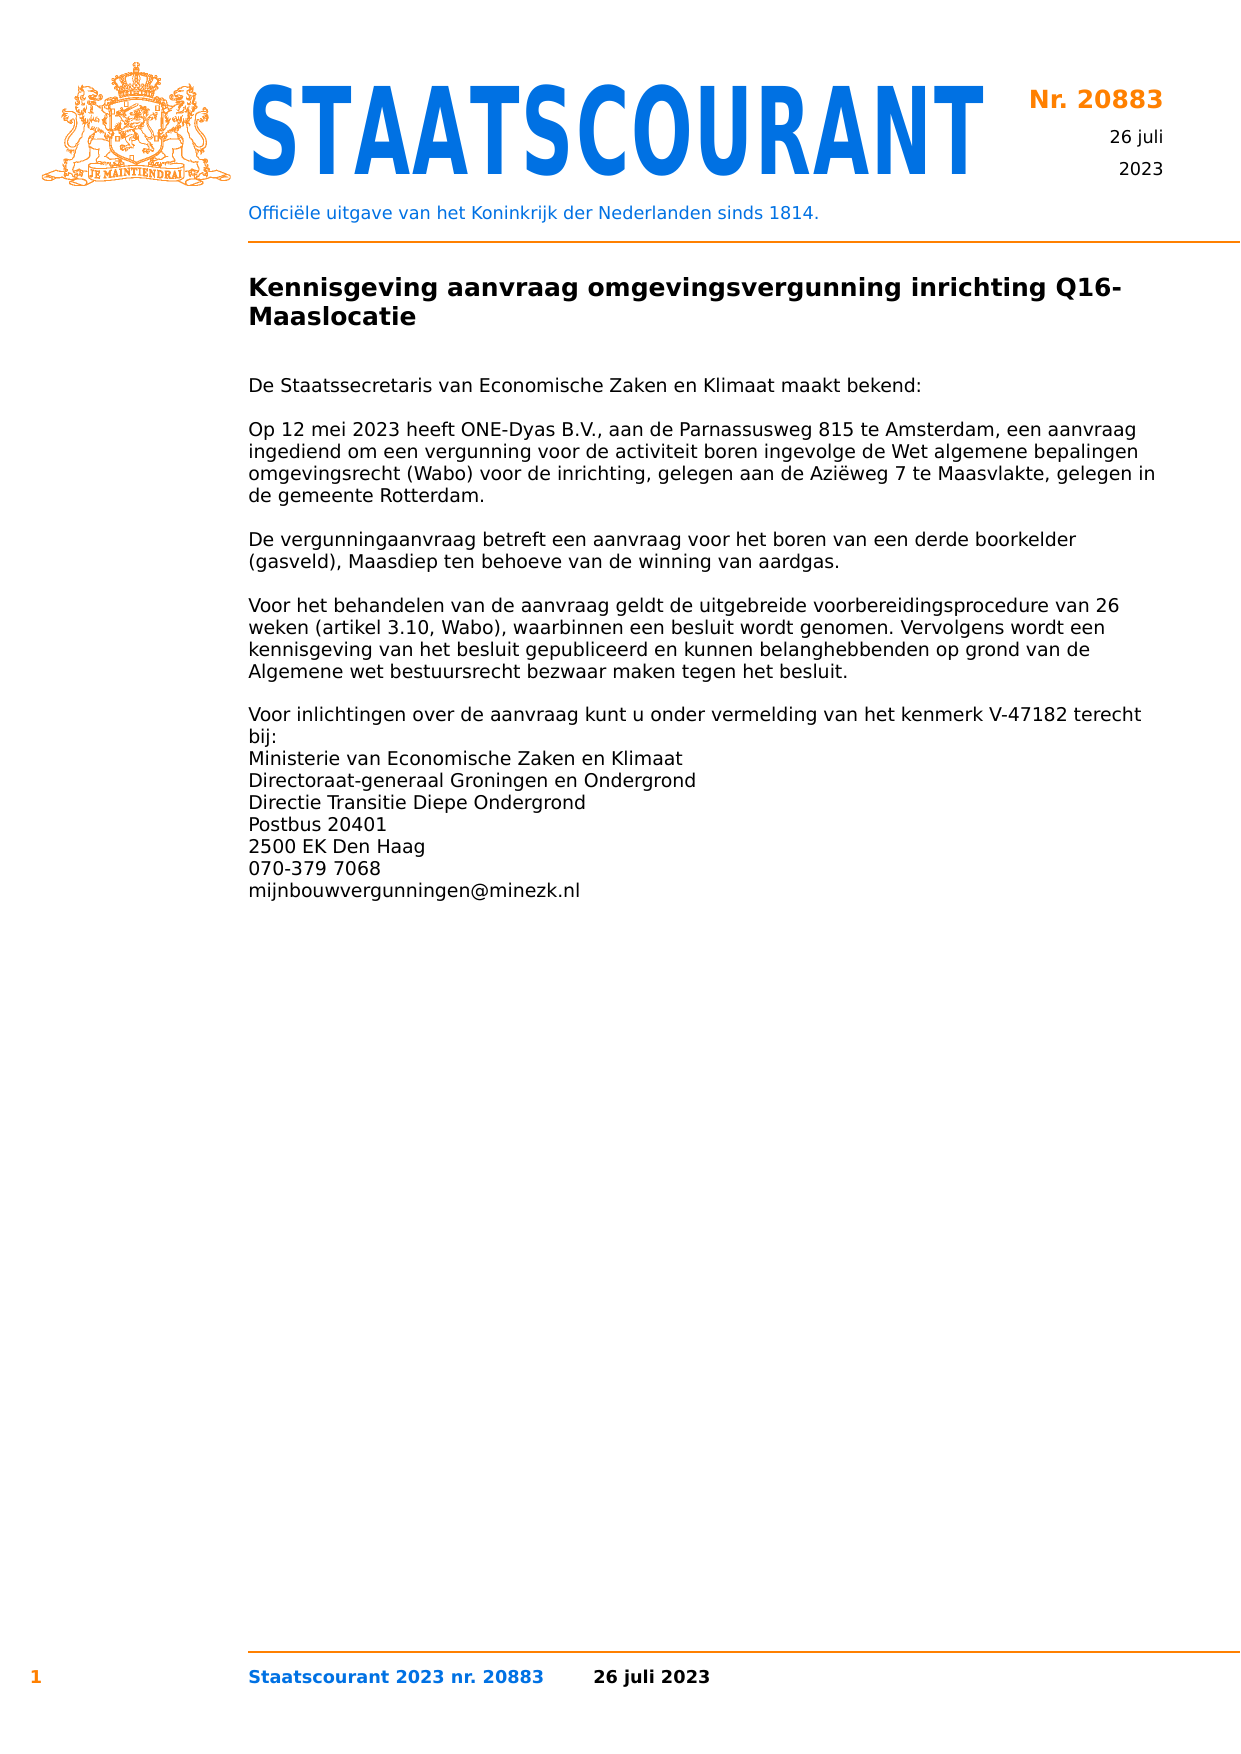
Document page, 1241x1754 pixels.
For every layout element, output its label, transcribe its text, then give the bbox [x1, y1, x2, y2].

text 2500 EK Den Haag [248, 836, 1163, 858]
text Voor het behandelen van de aanvraag geldt de uitgebreide voorbereidingsprocedure van 26 weken (artikel 3.10, Wabo), waarbinnen een besluit wordt genomen. Vervolgens wordt een kennisgeving van het besluit gepubliceerd en kunnen belanghebbenden op grond van de Algemene wet bestuursrecht bezwaar maken tegen het besluit. [248, 594, 1163, 682]
text Op 12 mei 2023 heeft ONE-Dyas B.V., aan de Parnassusweg 815 te Amsterdam, een aanvraag ingediend om een vergunning voor de activiteit boren ingevolge de Wet algemene bepalingen omgevingsrecht (Wabo) voor de inrichting, gelegen aan de Aziëweg 7 te Maasvlakte, gelegen in de gemeente Rotterdam. [248, 419, 1163, 507]
table_cell 2023 [998, 153, 1240, 203]
table_cell 26 juli [998, 121, 1240, 153]
text 070-379 7068 [248, 858, 1163, 880]
text Directie Transitie Diepe Ondergrond [248, 792, 1163, 814]
table_cell Officiële uitgave van het Koninkrijk der Nederlanden sinds 1814. [248, 203, 1240, 241]
text Voor inlichtingen over de aanvraag kunt u onder vermelding van het kenmerk V-47182 terecht bij: [248, 704, 1163, 748]
picture [41, 62, 231, 186]
text De Staatssecretaris van Economische Zaken en Klimaat maakt bekend: [248, 375, 1163, 397]
table_header Nr. 20883 [998, 62, 1240, 121]
subtitle Kennisgeving aanvraag omgevingsvergunning inrichting Q16-Maaslocatie [248, 273, 1163, 331]
table_header STAATSCOURANT [248, 62, 998, 203]
text mijnbouwvergunningen@minezk.nl [248, 880, 1163, 902]
text Postbus 20401 [248, 814, 1163, 836]
text Directoraat-generaal Groningen en Ondergrond [248, 770, 1163, 792]
table_header [25, 62, 248, 241]
text Ministerie van Economische Zaken en Klimaat [248, 748, 1163, 770]
text De vergunningaanvraag betreft een aanvraag voor het boren van een derde boorkelder (gasveld), Maasdiep ten behoeve van de winning van aardgas. [248, 529, 1163, 573]
